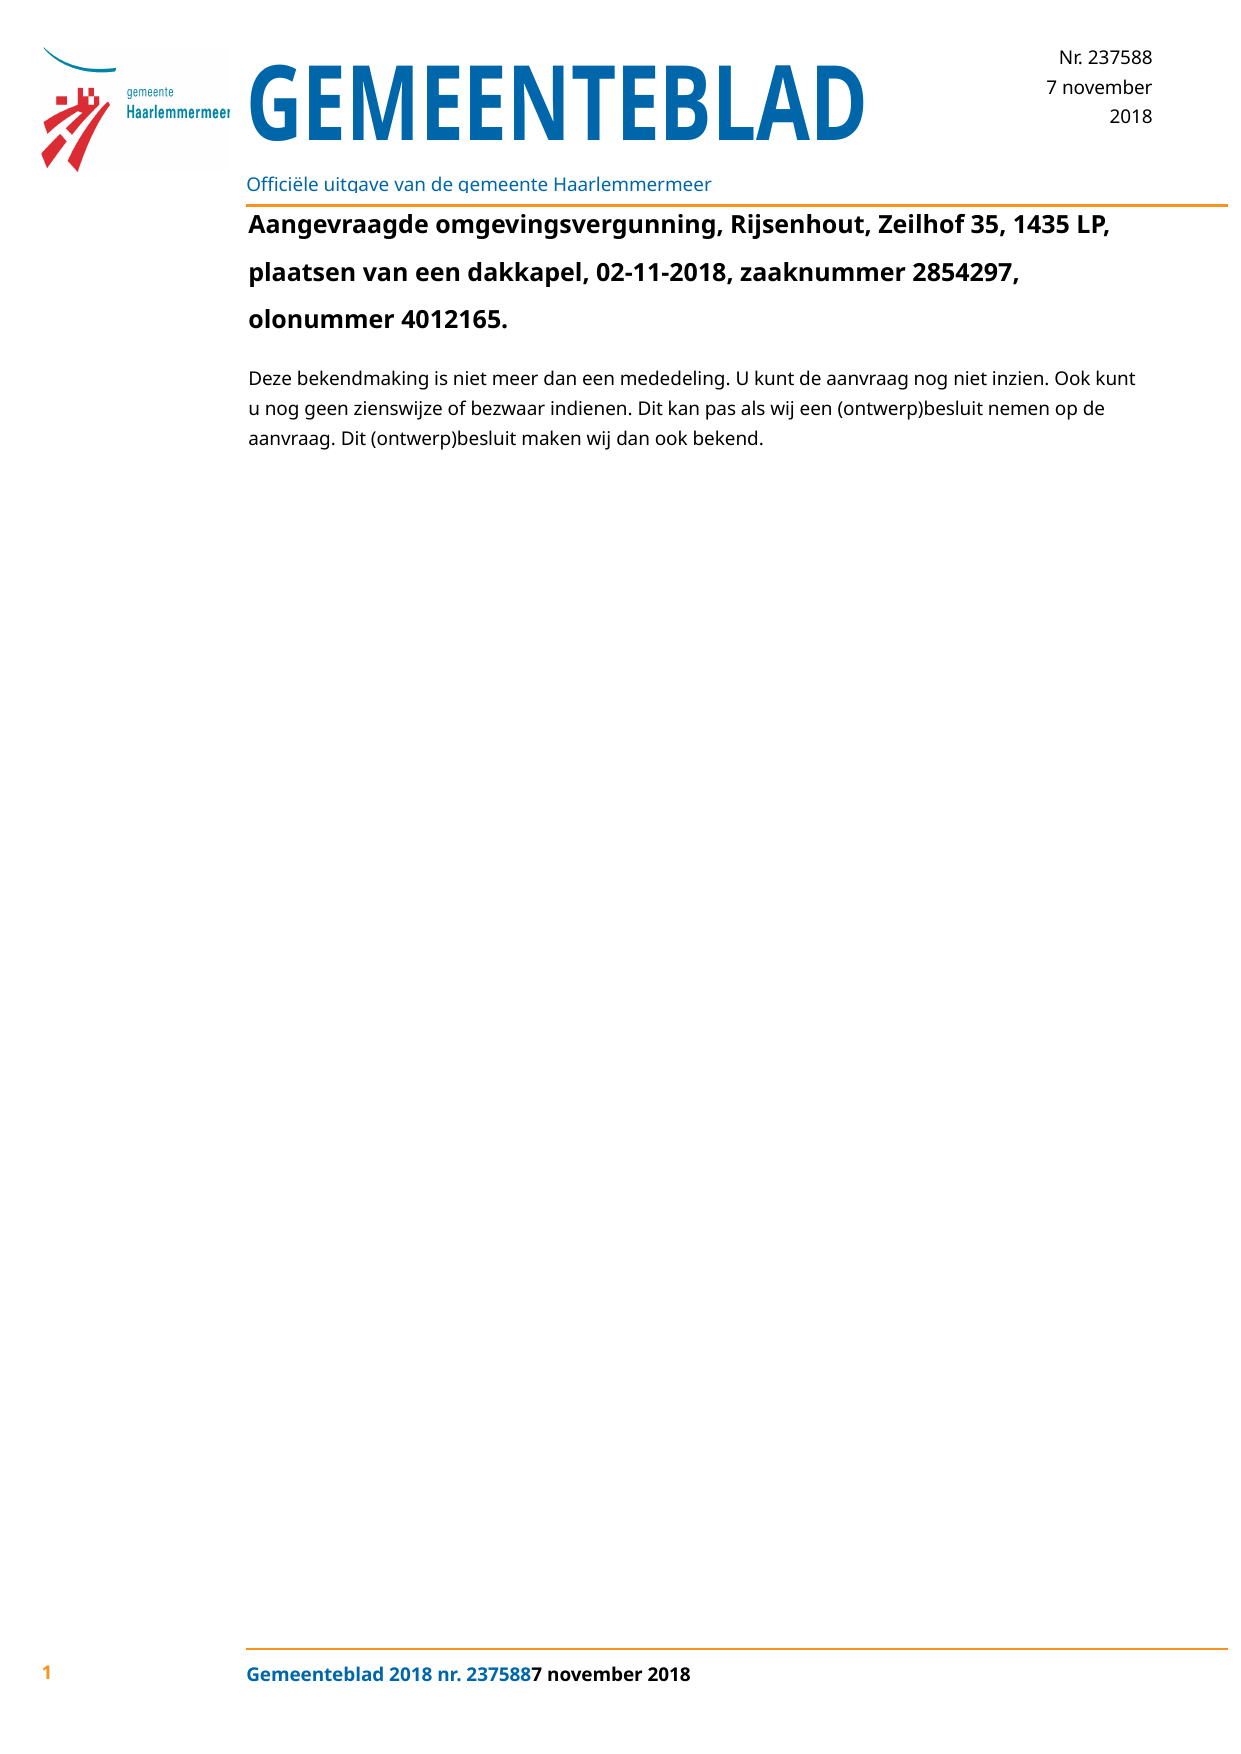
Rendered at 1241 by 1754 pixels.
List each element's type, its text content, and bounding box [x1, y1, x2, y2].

text Aangevraagde omgevingsvergunning, Rijsenhout, Zeilhof 35, 1435 LP, plaatsen van een dakkapel, 02-11-2018, zaaknummer 2854297, olonummer 4012165. [248, 207, 1152, 336]
picture [41, 47, 231, 172]
text Deze bekendmaking is niet meer dan een mededeling. U kunt de aanvraag nog niet inzien. Ook kunt u nog geen zienswijze of bezwaar indienen. Dit kan pas als wij een (ontwerp)besluit nemen op de aanvraag. Dit (ontwerp)besluit maken wij dan ook bekend. [248, 366, 1152, 450]
